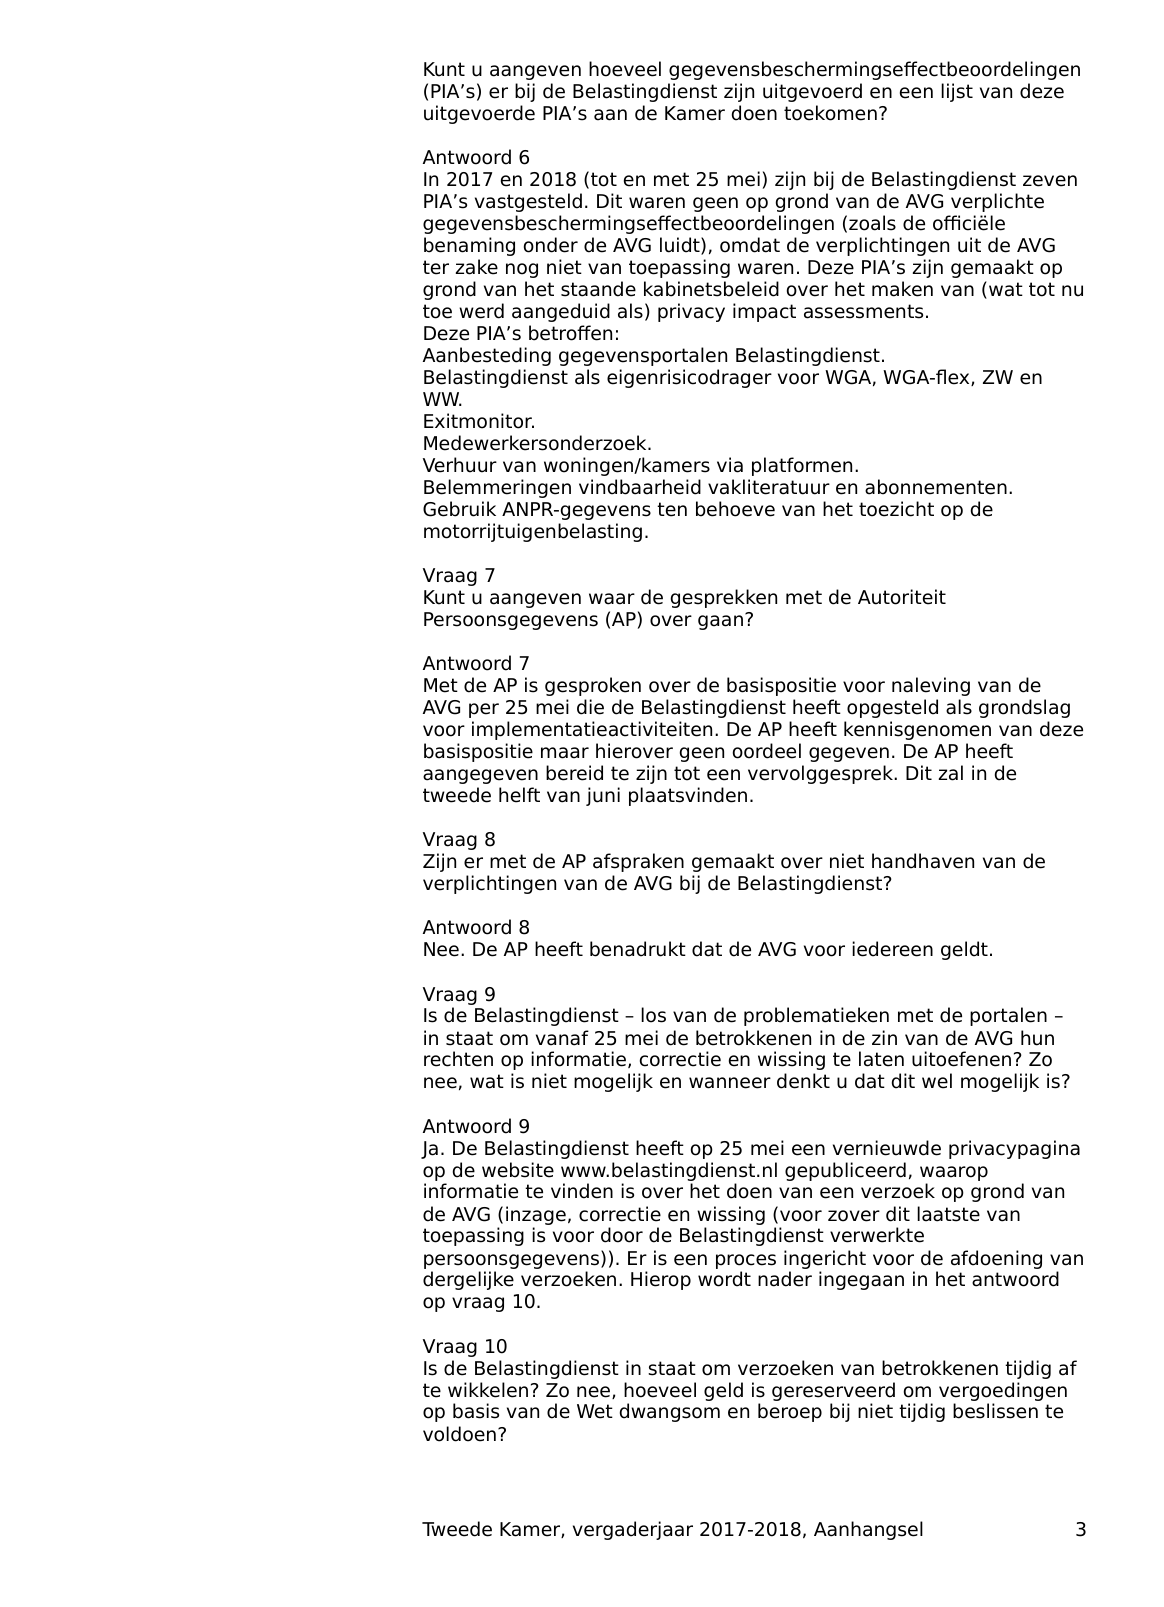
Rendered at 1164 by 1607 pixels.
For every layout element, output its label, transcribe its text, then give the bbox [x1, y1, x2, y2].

text Kunt u aangeven waar de gesprekken met de Autoriteit Persoonsgegevens (AP) over gaan? [422, 587, 1087, 631]
text Belastingdienst als eigenrisicodrager voor WGA, WGA-flex, ZW en WW. [422, 367, 1087, 411]
text Deze PIA’s betroffen: [422, 323, 1087, 345]
text Antwoord 7 [422, 653, 1087, 675]
text Antwoord 9 [422, 1116, 1087, 1137]
text Antwoord 6 [422, 147, 1087, 169]
text Medewerkersonderzoek. [422, 433, 1087, 455]
text Met de AP is gesproken over de basispositie voor naleving van de AVG per 25 mei die de Belastingdienst heeft opgesteld als grondslag voor implementatieactiviteiten. De AP heeft kennisgenomen van deze basispositie maar hierover geen oordeel gegeven. De AP heeft aangegeven bereid te zijn tot een vervolggesprek. Dit zal in de tweede helft van juni plaatsvinden. [422, 675, 1087, 807]
text Ja. De Belastingdienst heeft op 25 mei een vernieuwde privacypagina op de website www.belastingdienst.nl gepubliceerd, waarop informatie te vinden is over het doen van een verzoek op grond van de AVG (inzage, correctie en wissing (voor zover dit laatste van toepassing is voor door de Belastingdienst verwerkte persoonsgegevens)). Er is een proces ingericht voor de afdoening van dergelijke verzoeken. Hierop wordt nader ingegaan in het antwoord op vraag 10. [422, 1137, 1087, 1313]
text Vraag 8 [422, 829, 1087, 851]
text Vraag 9 [422, 983, 1087, 1005]
text Gebruik ANPR-gegevens ten behoeve van het toezicht op de motorrijtuigenbelasting. [422, 499, 1087, 543]
text Exitmonitor. [422, 411, 1087, 433]
text In 2017 en 2018 (tot en met 25 mei) zijn bij de Belastingdienst zeven PIA’s vastgesteld. Dit waren geen op grond van de AVG verplichte gegevensbeschermingseffectbeoordelingen (zoals de officiële benaming onder de AVG luidt), omdat de verplichtingen uit de AVG ter zake nog niet van toepassing waren. Deze PIA’s zijn gemaakt op grond van het staande kabinetsbeleid over het maken van (wat tot nu toe werd aangeduid als) privacy impact assessments. [422, 169, 1087, 323]
text Aanbesteding gegevensportalen Belastingdienst. [422, 345, 1087, 367]
text Is de Belastingdienst – los van de problematieken met de portalen – in staat om vanaf 25 mei de betrokkenen in de zin van de AVG hun rechten op informatie, correctie en wissing te laten uitoefenen? Zo nee, wat is niet mogelijk en wanneer denkt u dat dit wel mogelijk is? [422, 1005, 1087, 1093]
text Kunt u aangeven hoeveel gegevensbeschermingseffectbeoordelingen (PIA’s) er bij de Belastingdienst zijn uitgevoerd en een lijst van deze uitgevoerde PIA’s aan de Kamer doen toekomen? [422, 59, 1087, 125]
text Zijn er met de AP afspraken gemaakt over niet handhaven van de verplichtingen van de AVG bij de Belastingdienst? [422, 851, 1087, 895]
text Antwoord 8 [422, 917, 1087, 939]
text Is de Belastingdienst in staat om verzoeken van betrokkenen tijdig af te wikkelen? Zo nee, hoeveel geld is gereserveerd om vergoedingen op basis van de Wet dwangsom en beroep bij niet tijdig beslissen te voldoen? [422, 1357, 1087, 1445]
text Verhuur van woningen/kamers via platformen. [422, 455, 1087, 477]
text Vraag 7 [422, 565, 1087, 587]
text Belemmeringen vindbaarheid vakliteratuur en abonnementen. [422, 477, 1087, 499]
text Nee. De AP heeft benadrukt dat de AVG voor iedereen geldt. [422, 939, 1087, 961]
text Vraag 10 [422, 1336, 1087, 1357]
